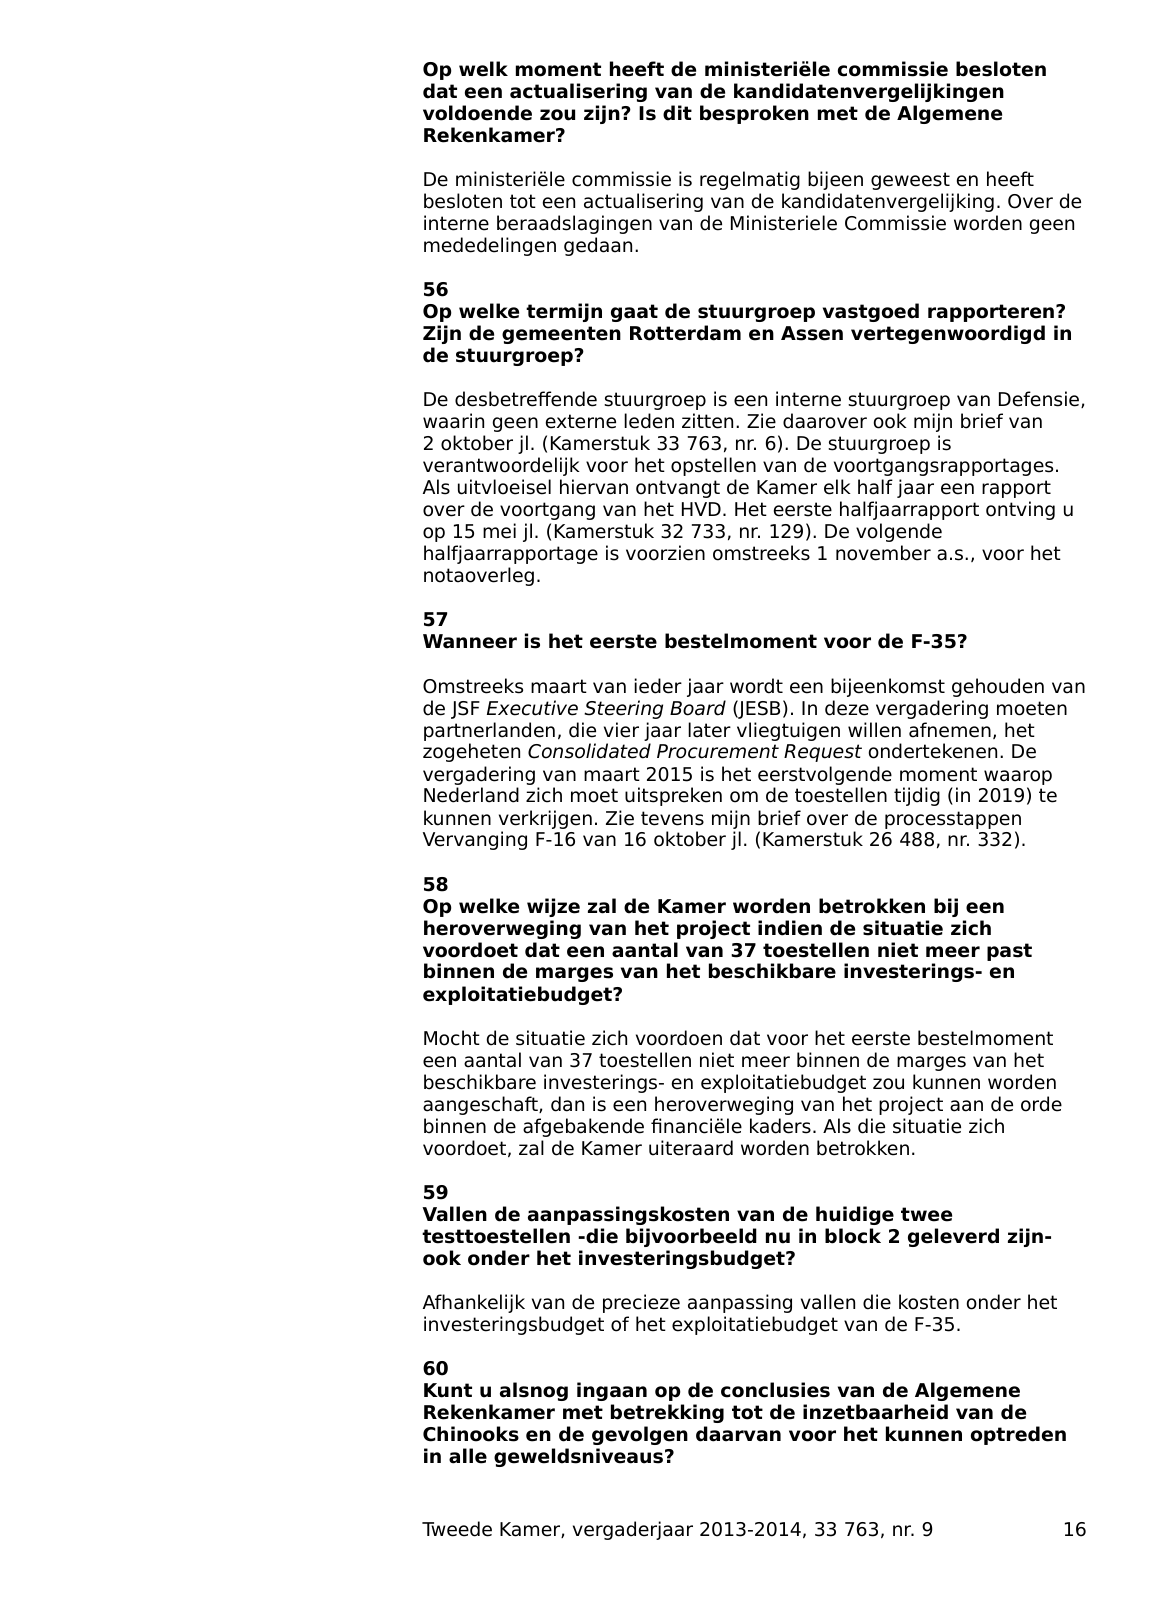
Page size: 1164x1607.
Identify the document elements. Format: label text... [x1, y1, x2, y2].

text 60 [422, 1358, 1087, 1380]
text 59 [422, 1182, 1087, 1204]
text De ministeriële commissie is regelmatig bijeen geweest en heeft besloten tot een actualisering van de kandidatenvergelijking. Over de interne beraadslagingen van de Ministeriele Commissie worden geen mededelingen gedaan. [422, 169, 1087, 257]
text De desbetreffende stuurgroep is een interne stuurgroep van Defensie, waarin geen externe leden zitten. Zie daarover ook mijn brief van 2 oktober jl. (Kamerstuk 33 763, nr. 6). De stuurgroep is verantwoordelijk voor het opstellen van de voortgangsrapportages. Als uitvloeisel hiervan ontvangt de Kamer elk half jaar een rapport over de voortgang van het HVD. Het eerste halfjaarrapport ontving u op 15 mei jl. (Kamerstuk 32 733, nr. 129). De volgende halfjaarrapportage is voorzien omstreeks 1 november a.s., voor het notaoverleg. [422, 389, 1087, 587]
text Vallen de aanpassingskosten van de huidige twee testtoestellen -die bijvoorbeeld nu in block 2 geleverd zijn- ook onder het investeringsbudget? [422, 1204, 1087, 1269]
text 56 [422, 279, 1087, 301]
text Mocht de situatie zich voordoen dat voor het eerste bestelmoment een aantal van 37 toestellen niet meer binnen de marges van het beschikbare investerings- en exploitatiebudget zou kunnen worden aangeschaft, dan is een heroverweging van het project aan de orde binnen de afgebakende financiële kaders. Als die situatie zich voordoet, zal de Kamer uiteraard worden betrokken. [422, 1028, 1087, 1159]
text Kunt u alsnog ingaan op de conclusies van de Algemene Rekenkamer met betrekking tot de inzetbaarheid van de Chinooks en de gevolgen daarvan voor het kunnen optreden in alle geweldsniveaus? [422, 1380, 1087, 1468]
text 58 [422, 873, 1087, 896]
text Op welke wijze zal de Kamer worden betrokken bij een heroverweging van het project indien de situatie zich voordoet dat een aantal van 37 toestellen niet meer past binnen de marges van het beschikbare investerings- en exploitatiebudget? [422, 896, 1087, 1005]
text Omstreeks maart van ieder jaar wordt een bijeenkomst gehouden van de JSF Executive Steering Board (JESB). In deze vergadering moeten partnerlanden, die vier jaar later vliegtuigen willen afnemen, het zogeheten Consolidated Procurement Request ondertekenen. De vergadering van maart 2015 is het eerstvolgende moment waarop Nederland zich moet uitspreken om de toestellen tijdig (in 2019) te kunnen verkrijgen. Zie tevens mijn brief over de processtappen Vervanging F-16 van 16 oktober jl. (Kamerstuk 26 488, nr. 332). [422, 676, 1087, 851]
text Wanneer is het eerste bestelmoment voor de F-35? [422, 631, 1087, 653]
text Op welk moment heeft de ministeriële commissie besloten dat een actualisering van de kandidatenvergelijkingen voldoende zou zijn? Is dit besproken met de Algemene Rekenkamer? [422, 59, 1087, 147]
text 57 [422, 609, 1087, 631]
text Afhankelijk van de precieze aanpassing vallen die kosten onder het investeringsbudget of het exploitatiebudget van de F-35. [422, 1292, 1087, 1336]
text Op welke termijn gaat de stuurgroep vastgoed rapporteren? Zijn de gemeenten Rotterdam en Assen vertegenwoordigd in de stuurgroep? [422, 301, 1087, 367]
